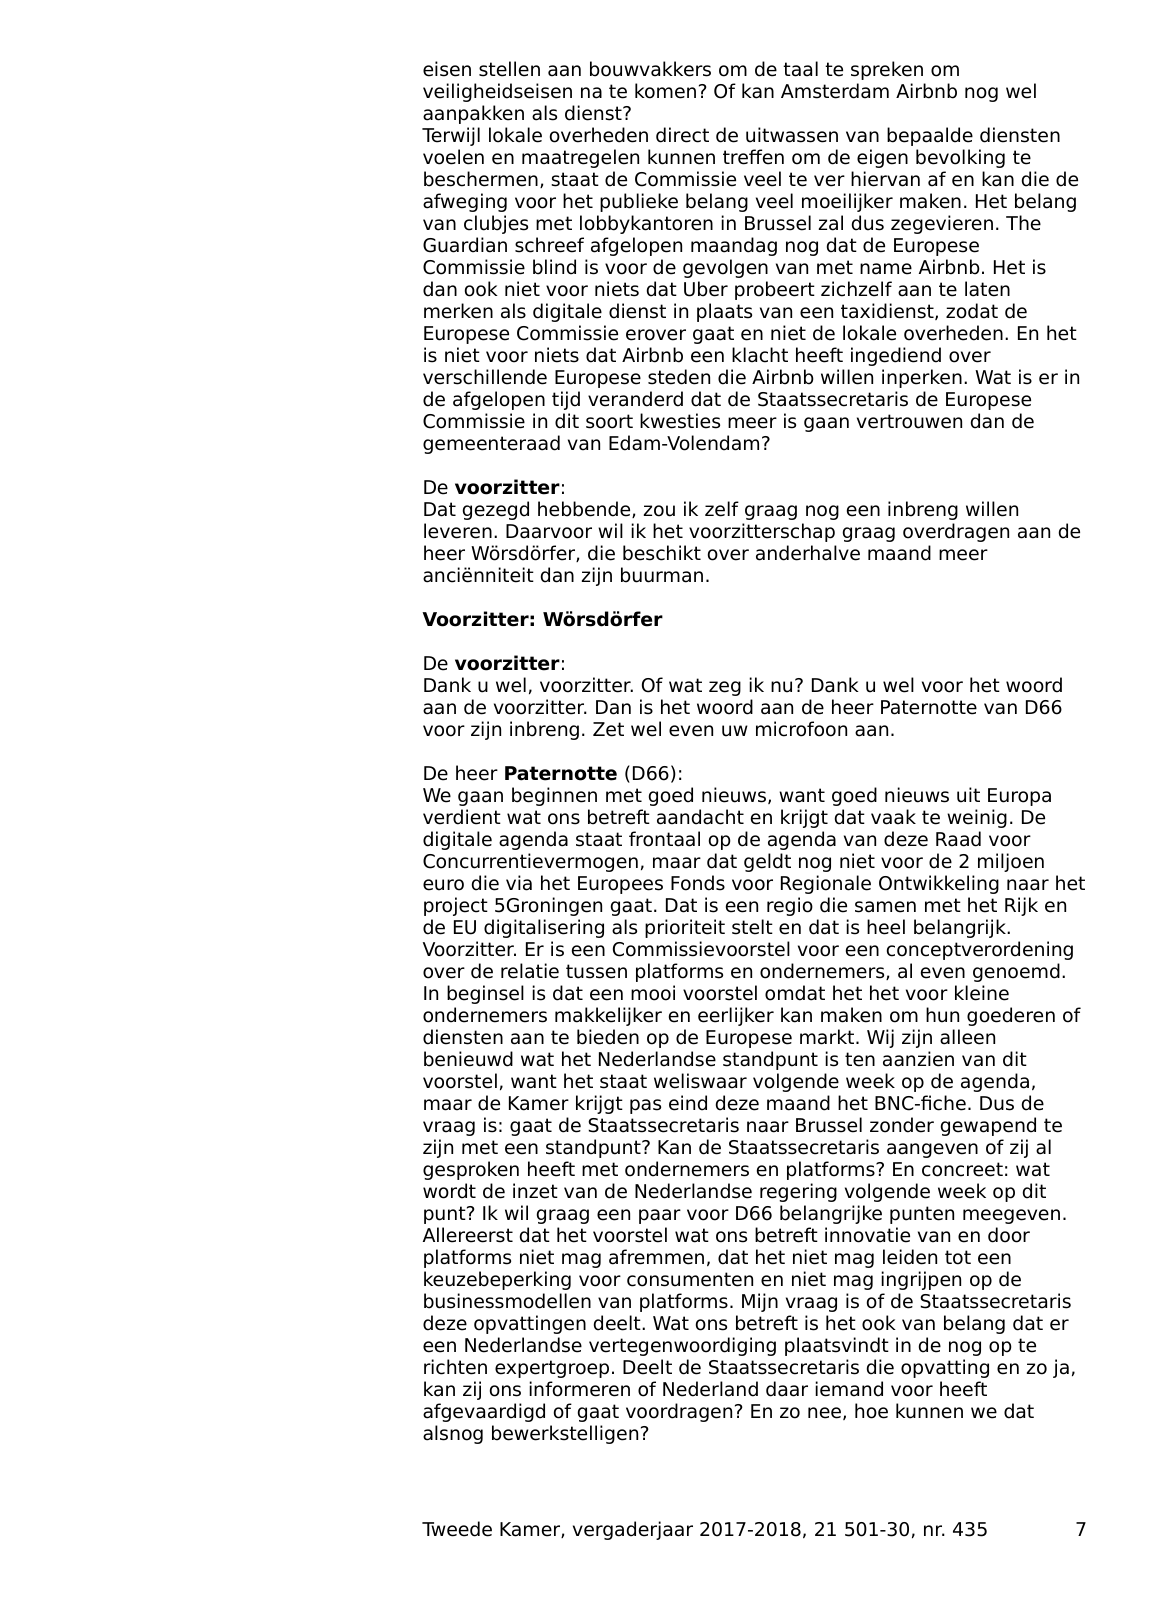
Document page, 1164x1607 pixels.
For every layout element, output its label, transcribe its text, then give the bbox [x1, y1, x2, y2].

subtitle Voorzitter: Wörsdörfer [422, 609, 1087, 631]
text Voorzitter. Er is een Commissievoorstel voor een conceptverordening over de relatie tussen platforms en ondernemers, al even genoemd. In beginsel is dat een mooi voorstel omdat het het voor kleine ondernemers makkelijker en eerlijker kan maken om hun goederen of diensten aan te bieden op de Europese markt. Wij zijn alleen benieuwd wat het Nederlandse standpunt is ten aanzien van dit voorstel, want het staat weliswaar volgende week op de agenda, maar de Kamer krijgt pas eind deze maand het BNC-fiche. Dus de vraag is: gaat de Staatssecretaris naar Brussel zonder gewapend te zijn met een standpunt? Kan de Staatssecretaris aangeven of zij al gesproken heeft met ondernemers en platforms? En concreet: wat wordt de inzet van de Nederlandse regering volgende week op dit punt? Ik wil graag een paar voor D66 belangrijke punten meegeven. Allereerst dat het voorstel wat ons betreft innovatie van en door platforms niet mag afremmen, dat het niet mag leiden tot een keuzebeperking voor consumenten en niet mag ingrijpen op de businessmodellen van platforms. Mijn vraag is of de Staatssecretaris deze opvattingen deelt. Wat ons betreft is het ook van belang dat er een Nederlandse vertegenwoordiging plaatsvindt in de nog op te richten expertgroep. Deelt de Staatssecretaris die opvatting en zo ja, kan zij ons informeren of Nederland daar iemand voor heeft afgevaardigd of gaat voordragen? En zo nee, hoe kunnen we dat alsnog bewerkstelligen? [422, 939, 1087, 1444]
text De voorzitter: [422, 653, 1087, 675]
text De heer Paternotte (D66): [422, 763, 1087, 785]
text eisen stellen aan bouwvakkers om de taal te spreken om veiligheidseisen na te komen? Of kan Amsterdam Airbnb nog wel aanpakken als dienst? [422, 59, 1087, 125]
text We gaan beginnen met goed nieuws, want goed nieuws uit Europa verdient wat ons betreft aandacht en krijgt dat vaak te weinig. De digitale agenda staat frontaal op de agenda van deze Raad voor Concurrentievermogen, maar dat geldt nog niet voor de 2 miljoen euro die via het Europees Fonds voor Regionale Ontwikkeling naar het project 5Groningen gaat. Dat is een regio die samen met het Rijk en de EU digitalisering als prioriteit stelt en dat is heel belangrijk. [422, 785, 1087, 939]
text Terwijl lokale overheden direct de uitwassen van bepaalde diensten voelen en maatregelen kunnen treffen om de eigen bevolking te beschermen, staat de Commissie veel te ver hiervan af en kan die de afweging voor het publieke belang veel moeilijker maken. Het belang van clubjes met lobbykantoren in Brussel zal dus zegevieren. The Guardian schreef afgelopen maandag nog dat de Europese Commissie blind is voor de gevolgen van met name Airbnb. Het is dan ook niet voor niets dat Uber probeert zichzelf aan te laten merken als digitale dienst in plaats van een taxidienst, zodat de Europese Commissie erover gaat en niet de lokale overheden. En het is niet voor niets dat Airbnb een klacht heeft ingediend over verschillende Europese steden die Airbnb willen inperken. Wat is er in de afgelopen tijd veranderd dat de Staatssecretaris de Europese Commissie in dit soort kwesties meer is gaan vertrouwen dan de gemeenteraad van Edam-Volendam? [422, 125, 1087, 455]
text De voorzitter: [422, 477, 1087, 499]
text Dank u wel, voorzitter. Of wat zeg ik nu? Dank u wel voor het woord aan de voorzitter. Dan is het woord aan de heer Paternotte van D66 voor zijn inbreng. Zet wel even uw microfoon aan. [422, 675, 1087, 741]
text Dat gezegd hebbende, zou ik zelf graag nog een inbreng willen leveren. Daarvoor wil ik het voorzitterschap graag overdragen aan de heer Wörsdörfer, die beschikt over anderhalve maand meer anciënniteit dan zijn buurman. [422, 499, 1087, 587]
